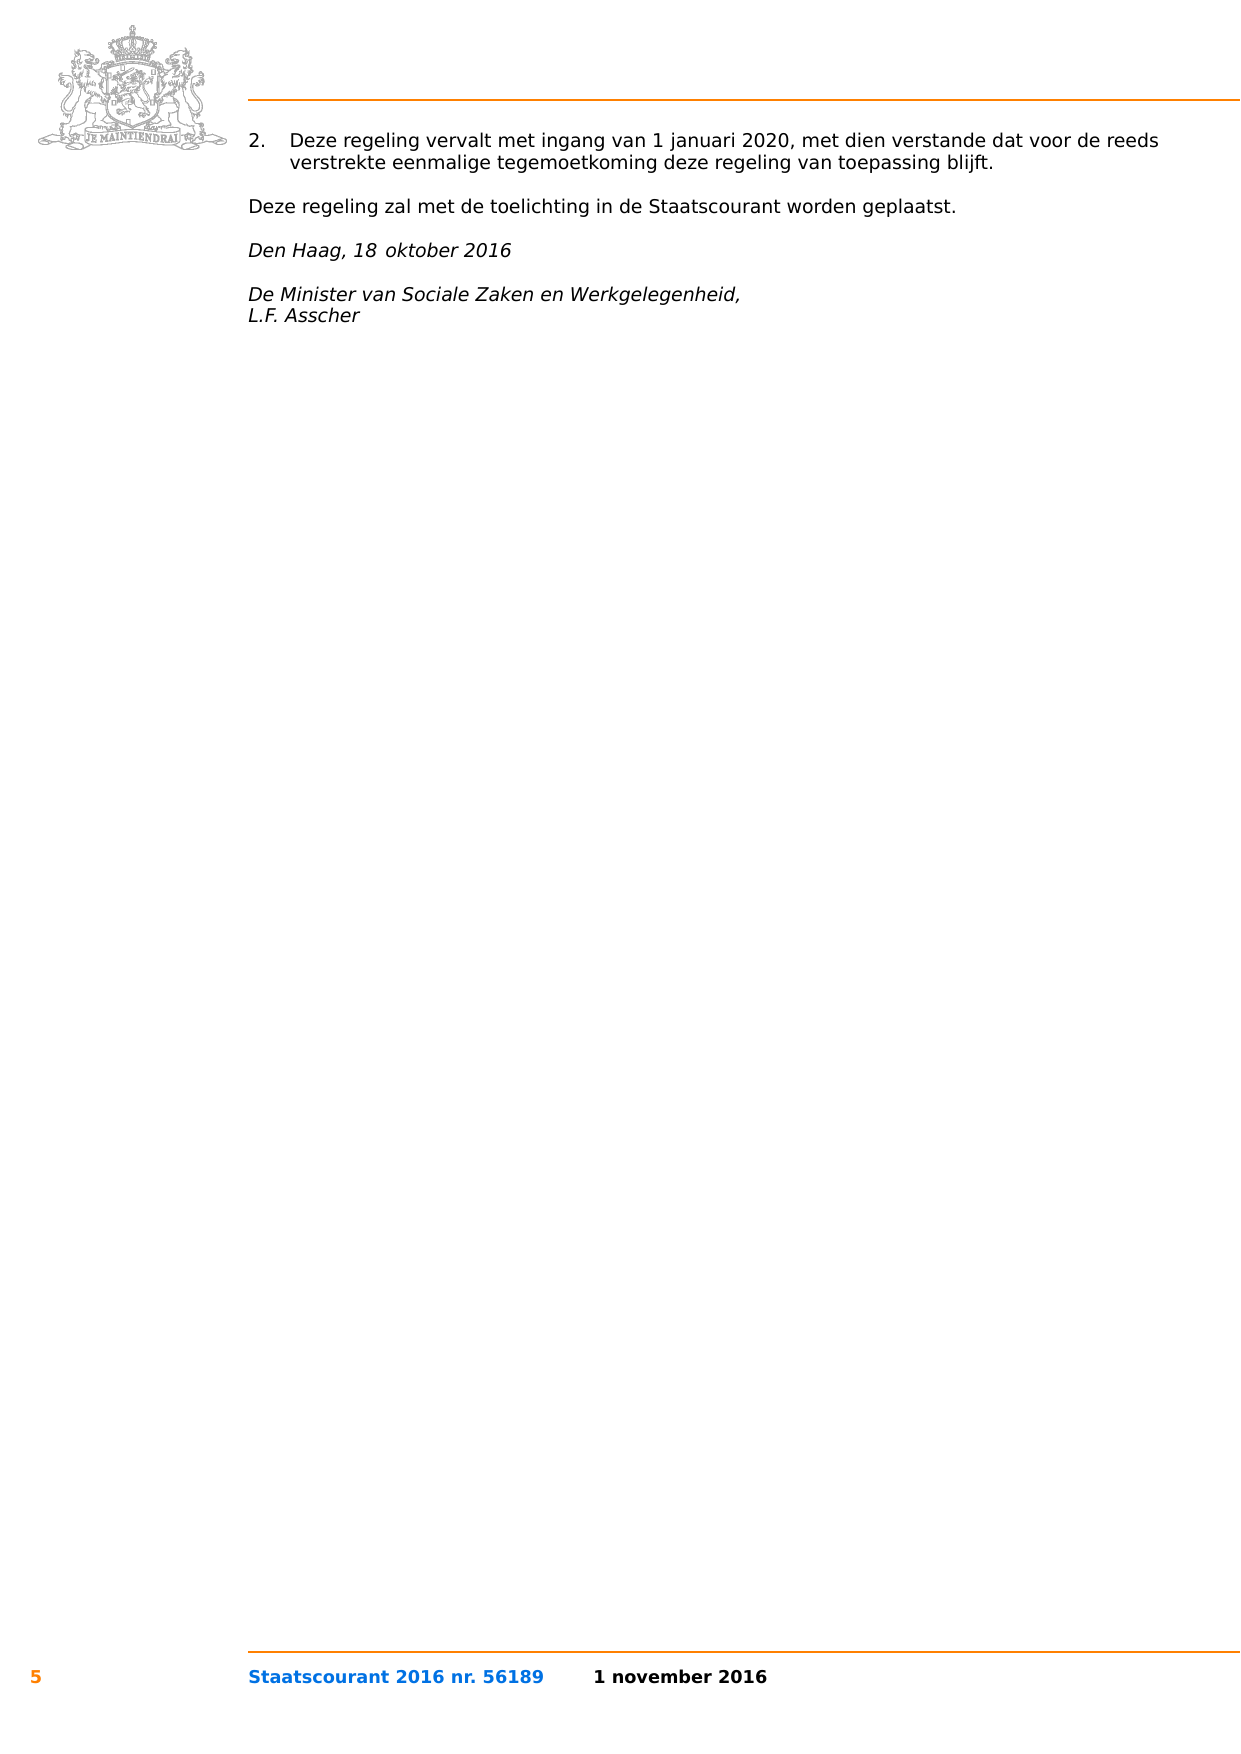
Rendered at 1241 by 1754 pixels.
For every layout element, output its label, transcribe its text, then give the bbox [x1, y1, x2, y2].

text Den Haag, 18 oktober 2016 [248, 239, 1163, 262]
text 2. Deze regeling vervalt met ingang van 1 januari 2020, met dien verstande dat voor de reeds verstrekte eenmalige tegemoetkoming deze regeling van toepassing blijft. [248, 130, 1163, 174]
text Deze regeling zal met de toelichting in de Staatscourant worden geplaatst. [248, 196, 1163, 218]
picture [38, 25, 227, 150]
text De Minister van Sociale Zaken en Werkgelegenheid, L.F. Asscher [248, 283, 1163, 327]
